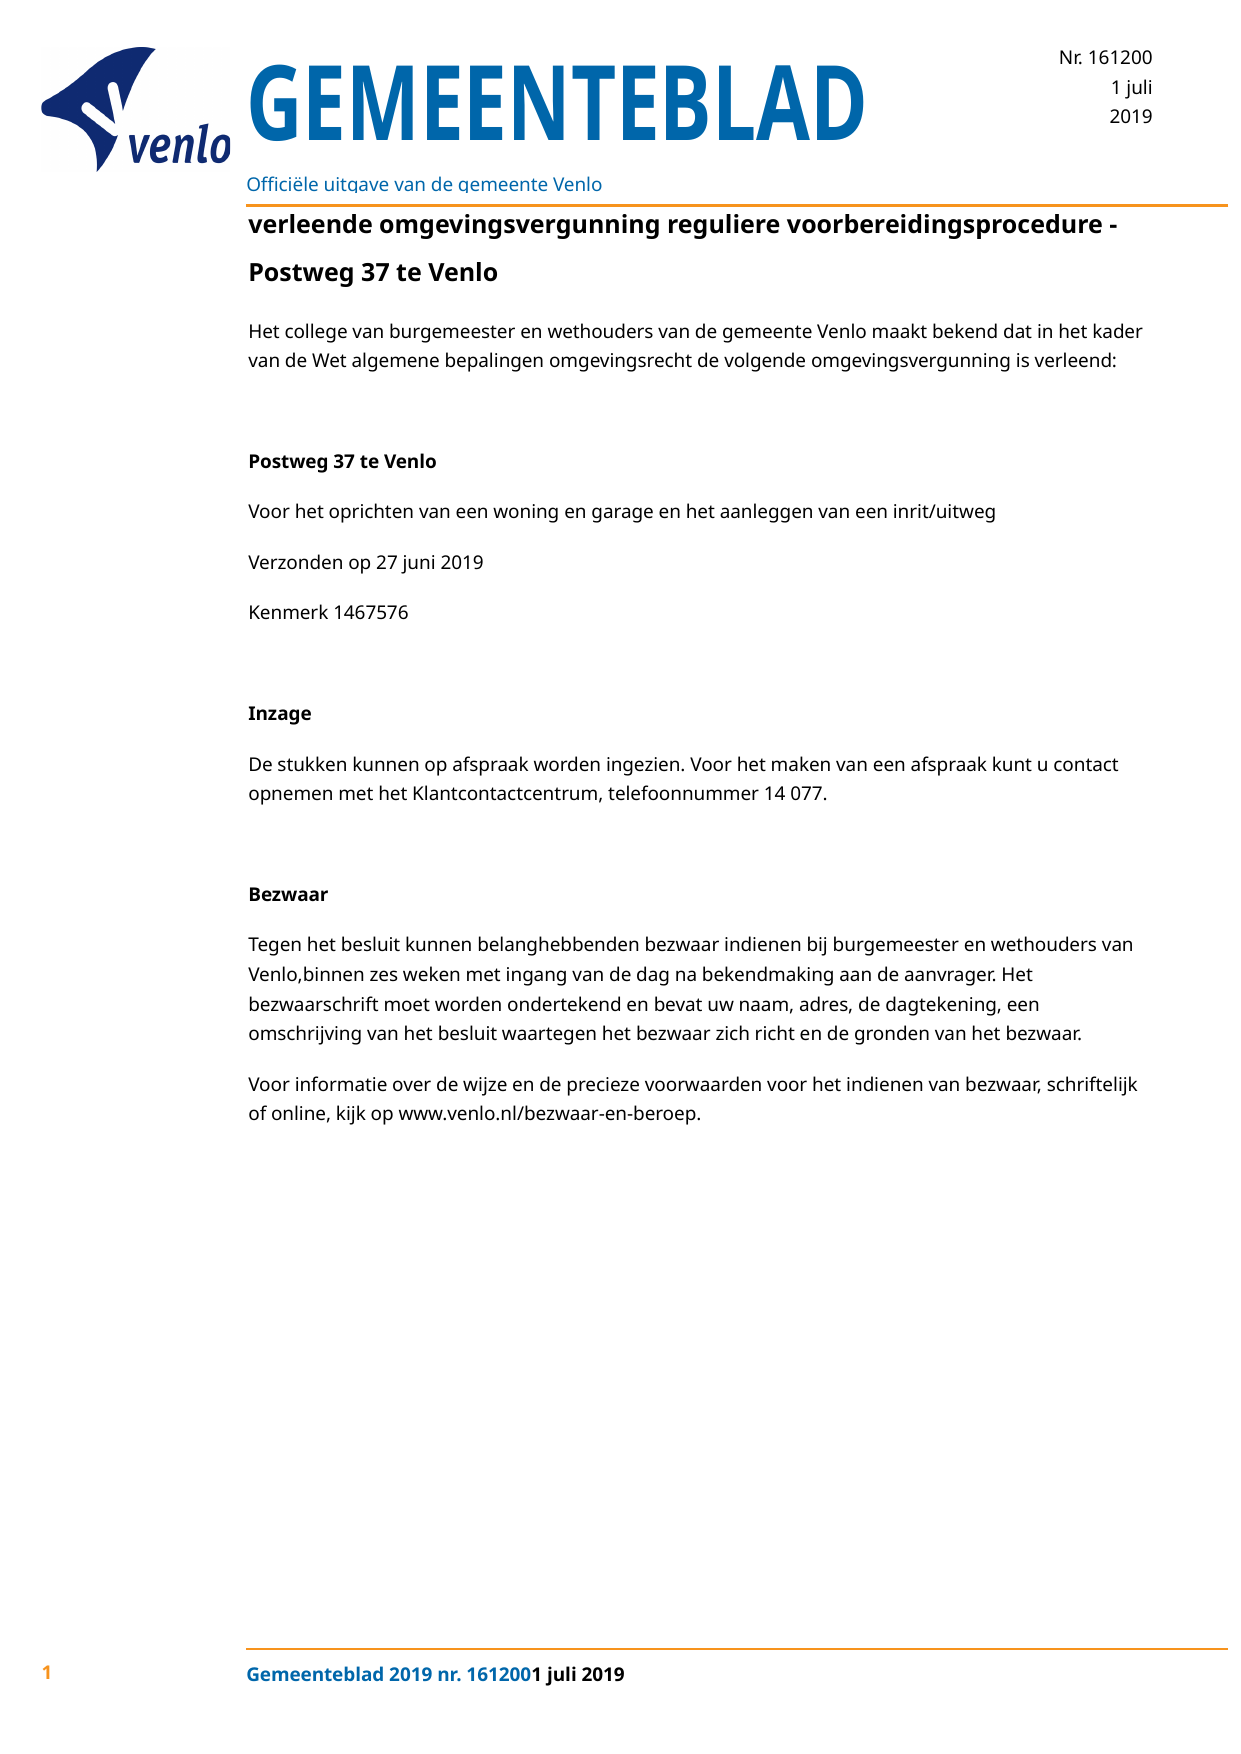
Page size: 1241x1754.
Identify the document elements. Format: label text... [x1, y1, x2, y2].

text Postweg 37 te Venlo [248, 448, 1152, 474]
text Het college van burgemeester en wethouders van de gemeente Venlo maakt bekend dat in het kader van de Wet algemene bepalingen omgevingsrecht de volgende omgevingsvergunning is verleend: [248, 318, 1152, 373]
text Voor informatie over de wijze en de precieze voorwaarden voor het indienen van bezwaar, schriftelijk of online, kijk op www.venlo.nl/bezwaar-en-beroep. [248, 1071, 1152, 1126]
text Bezwaar [248, 881, 1152, 907]
text Kenmerk 1467576 [248, 599, 1152, 625]
text Verzonden op 27 juni 2019 [248, 549, 1152, 575]
text Inzage [248, 700, 1152, 726]
text verleende omgevingsvergunning reguliere voorbereidingsprocedure - Postweg 37 te Venlo [248, 207, 1152, 288]
text De stukken kunnen op afspraak worden ingezien. Voor het maken van een afspraak kunt u contact opnemen met het Klantcontactcentrum, telefoonnummer 14 077. [248, 751, 1152, 806]
picture [41, 47, 231, 172]
text Tegen het besluit kunnen belanghebbenden bezwaar indienen bij burgemeester en wethouders van Venlo,binnen zes weken met ingang van de dag na bekendmaking aan de aanvrager. Het bezwaarschrift moet worden ondertekend en bevat uw naam, adres, de dagtekening, een omschrijving van het besluit waartegen het bezwaar zich richt en de gronden van het bezwaar. [248, 932, 1152, 1046]
text Voor het oprichten van een woning en garage en het aanleggen van een inrit/uitweg [248, 499, 1152, 524]
